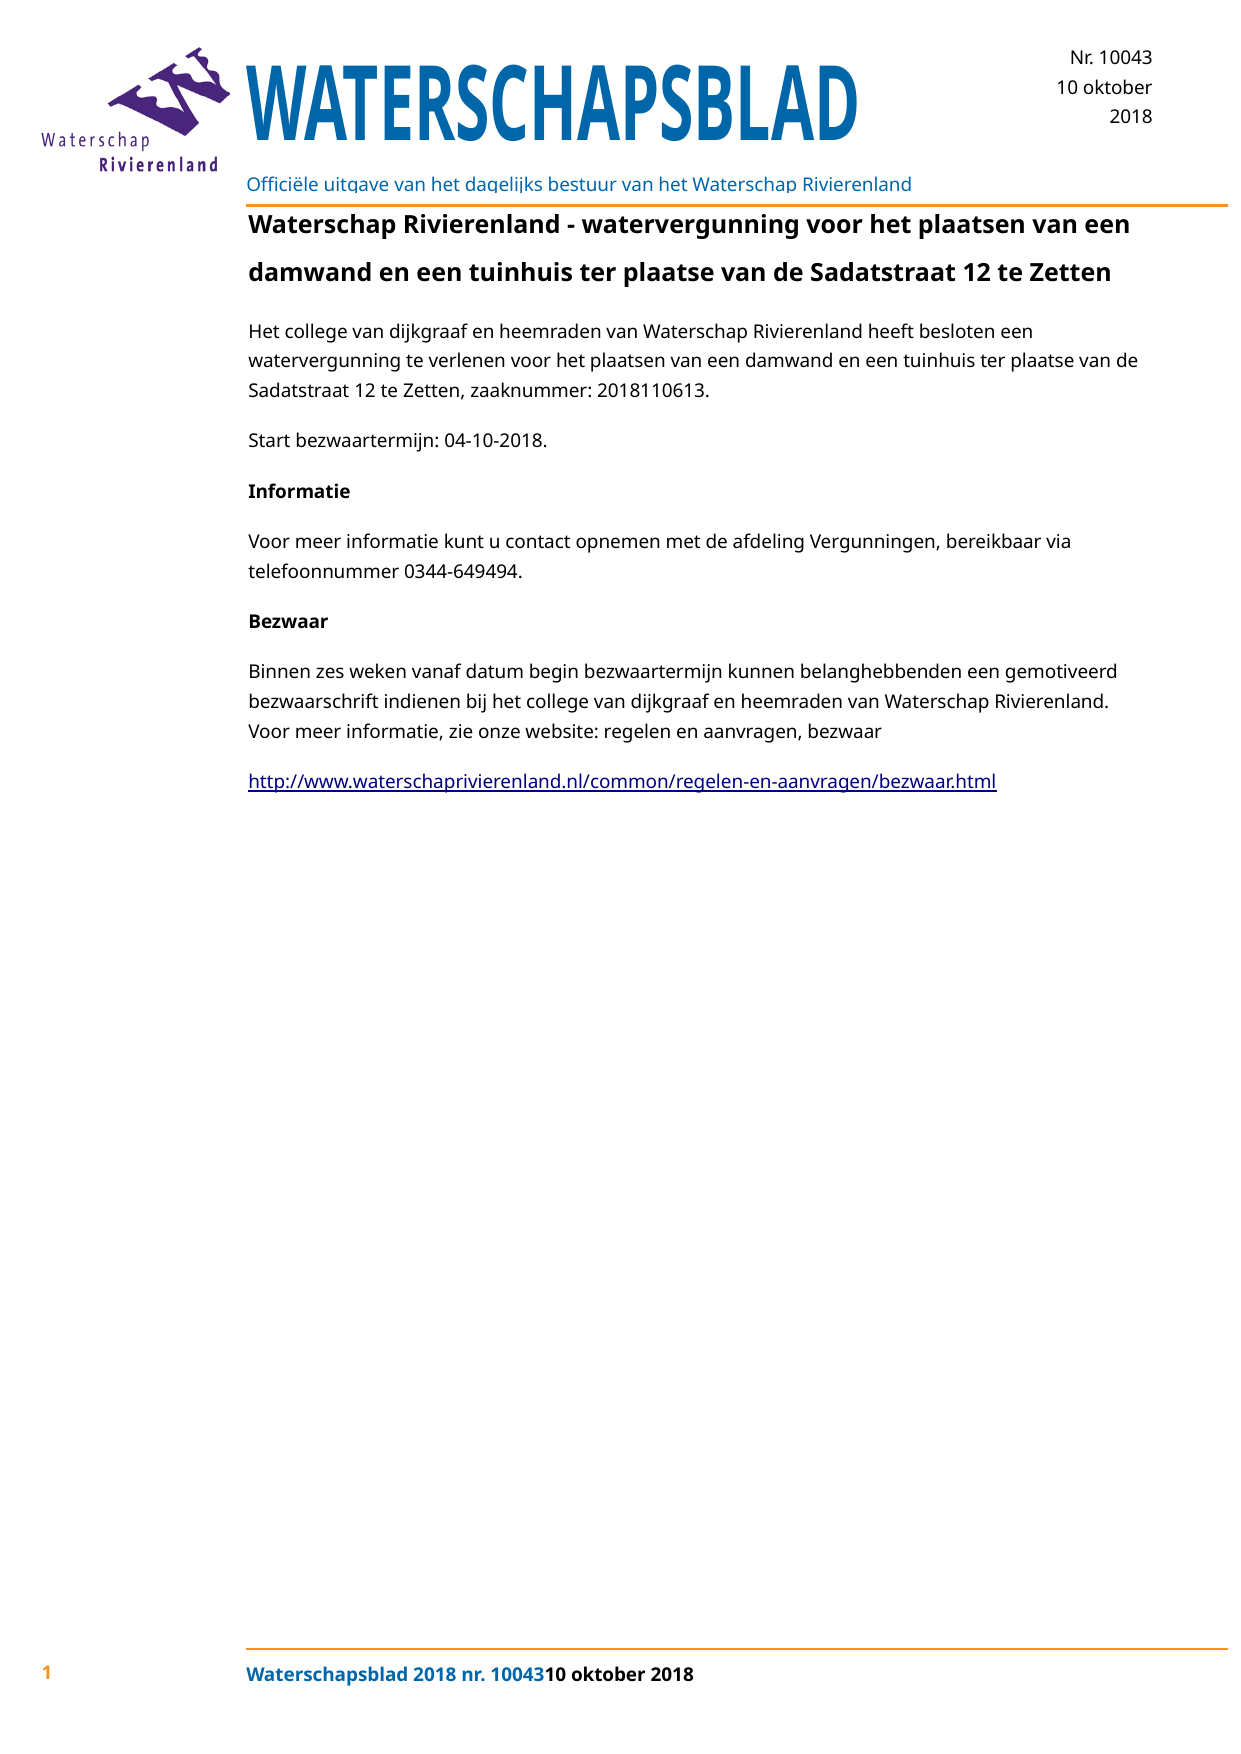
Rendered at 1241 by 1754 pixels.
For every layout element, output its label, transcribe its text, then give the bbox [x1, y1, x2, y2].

text Bezwaar [248, 608, 1152, 634]
text Binnen zes weken vanaf datum begin bezwaartermijn kunnen belanghebbenden een gemotiveerd bezwaarschrift indienen bij het college van dijkgraaf en heemraden van Waterschap Rivierenland. Voor meer informatie, zie onze website: regelen en aanvragen, bezwaar [248, 659, 1152, 744]
text http://www.waterschaprivierenland.nl/common/regelen-en-aanvragen/bezwaar.html [248, 768, 1152, 794]
text Informatie [248, 478, 1152, 504]
text Start bezwaartermijn: 04-10-2018. [248, 427, 1152, 453]
text Waterschap Rivierenland - watervergunning voor het plaatsen van een damwand en een tuinhuis ter plaatse van de Sadatstraat 12 te Zetten [248, 207, 1152, 288]
text Het college van dijkgraaf en heemraden van Waterschap Rivierenland heeft besloten een watervergunning te verlenen voor het plaatsen van een damwand en een tuinhuis ter plaatse van de Sadatstraat 12 te Zetten, zaaknummer: 2018110613. [248, 318, 1152, 403]
picture [41, 47, 231, 172]
text Voor meer informatie kunt u contact opnemen met de afdeling Vergunningen, bereikbaar via telefoonnummer 0344-649494. [248, 528, 1152, 584]
